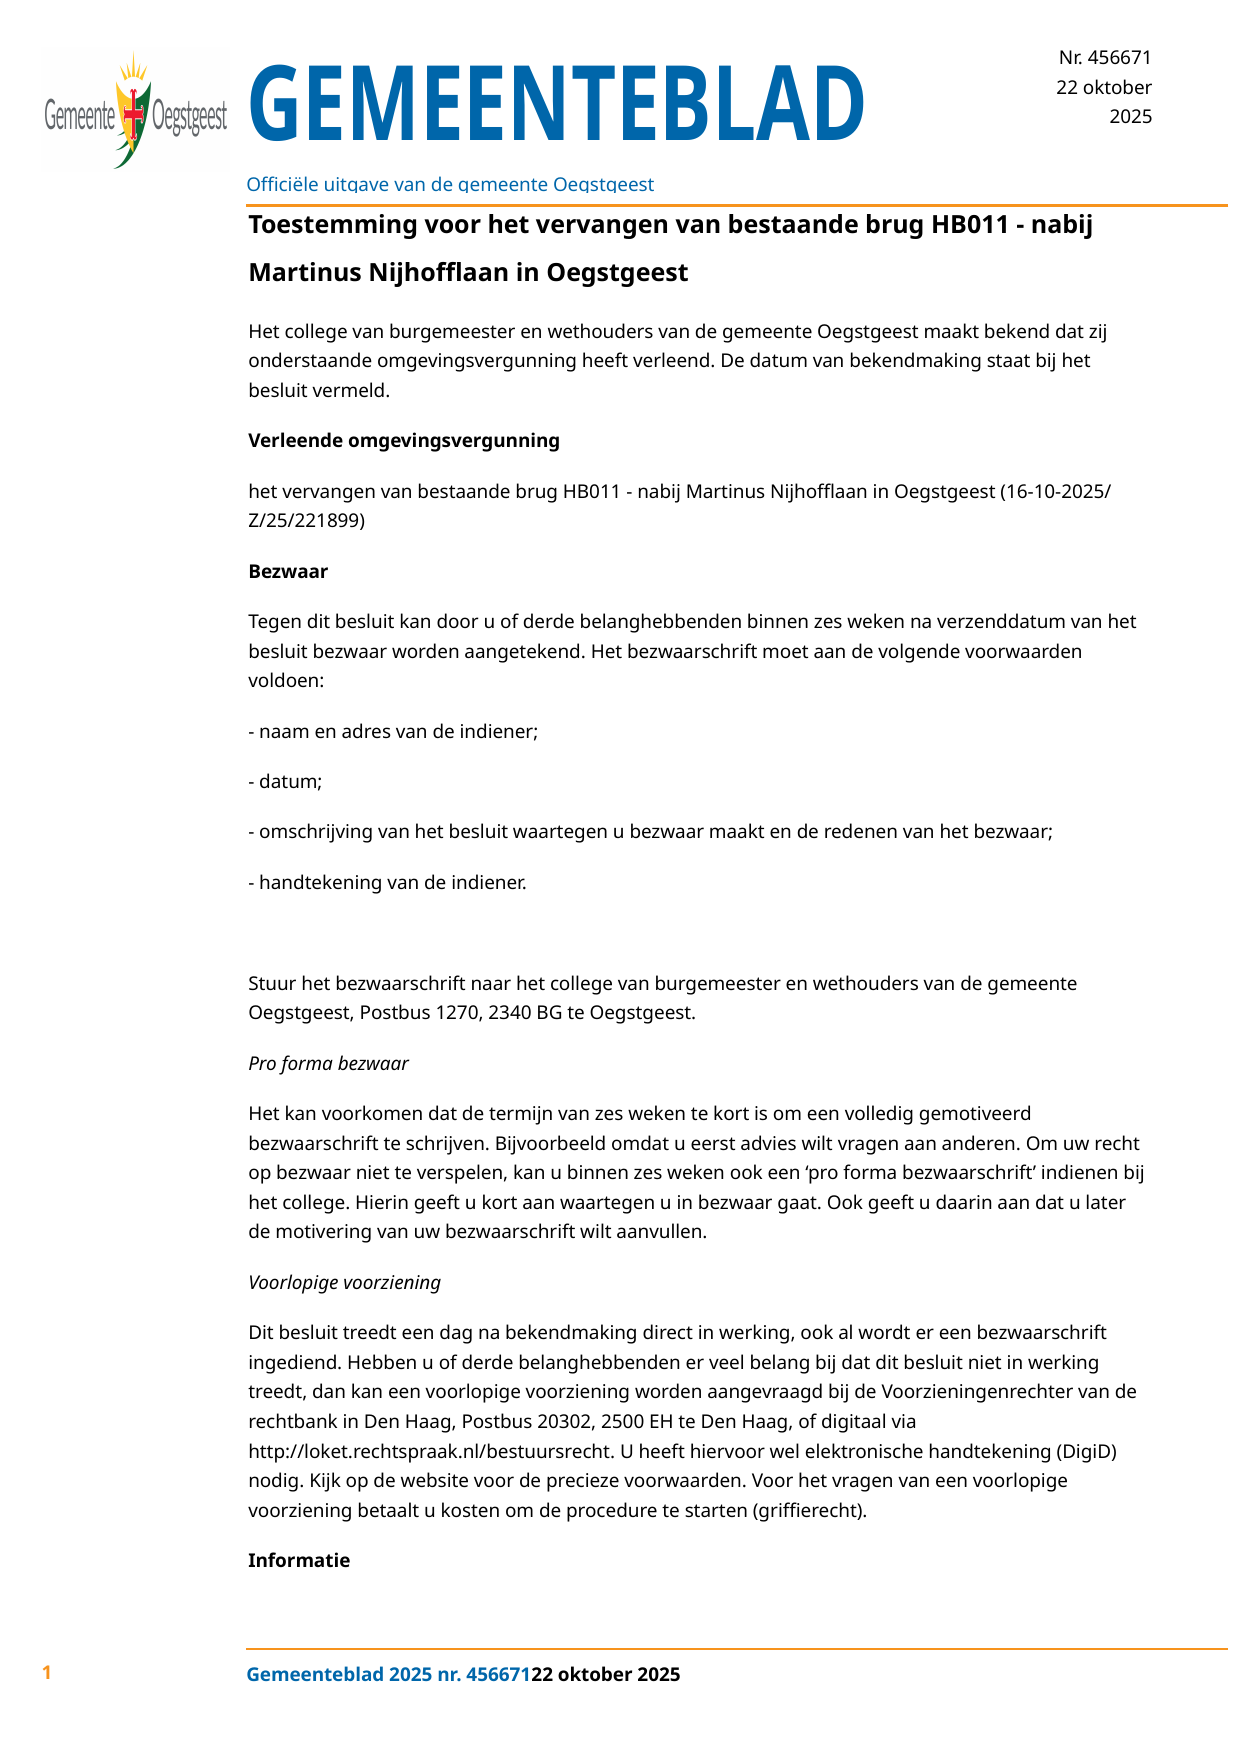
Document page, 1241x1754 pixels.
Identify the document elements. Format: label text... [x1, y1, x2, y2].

text - omschrijving van het besluit waartegen u bezwaar maakt en de redenen van het bezwaar; [248, 819, 1152, 844]
text Voorlopige voorziening [248, 1269, 1152, 1295]
text Stuur het bezwaarschrift naar het college van burgemeester en wethouders van de gemeente Oegstgeest, Postbus 1270, 2340 BG te Oegstgeest. [248, 970, 1152, 1025]
text Bezwaar [248, 558, 1152, 584]
picture [41, 47, 231, 172]
text - datum; [248, 768, 1152, 794]
text het vervangen van bestaande brug HB011 - nabij Martinus Nijhofflaan in Oegstgeest (16-10-2025/ Z/25/221899) [248, 478, 1152, 533]
text Pro forma bezwaar [248, 1050, 1152, 1076]
text Informatie [248, 1547, 1152, 1573]
text Toestemming voor het vervangen van bestaande brug HB011 - nabij Martinus Nijhofflaan in Oegstgeest [248, 207, 1152, 288]
text Het kan voorkomen dat de termijn van zes weken te kort is om een volledig gemotiveerd bezwaarschrift te schrijven. Bijvoorbeeld omdat u eerst advies wilt vragen aan anderen. Om uw recht op bezwaar niet te verspelen, kan u binnen zes weken ook een ‘pro forma bezwaarschrift’ indienen bij het college. Hierin geeft u kort aan waartegen u in bezwaar gaat. Ook geeft u daarin aan dat u later de motivering van uw bezwaarschrift wilt aanvullen. [248, 1100, 1152, 1244]
text - handtekening van de indiener. [248, 869, 1152, 895]
text - naam en adres van de indiener; [248, 718, 1152, 744]
text Het college van burgemeester en wethouders van de gemeente Oegstgeest maakt bekend dat zij onderstaande omgevingsvergunning heeft verleend. De datum van bekendmaking staat bij het besluit vermeld. [248, 318, 1152, 403]
text Tegen dit besluit kan door u of derde belanghebbenden binnen zes weken na verzenddatum van het besluit bezwaar worden aangetekend. Het bezwaarschrift moet aan de volgende voorwaarden voldoen: [248, 608, 1152, 693]
text Dit besluit treedt een dag na bekendmaking direct in werking, ook al wordt er een bezwaarschrift ingediend. Hebben u of derde belanghebbenden er veel belang bij dat dit besluit niet in werking treedt, dan kan een voorlopige voorziening worden aangevraagd bij de Voorzieningenrechter van de rechtbank in Den Haag, Postbus 20302, 2500 EH te Den Haag, of digitaal via http://loket.rechtspraak.nl/bestuursrecht. U heeft hiervoor wel elektronische handtekening (DigiD) nodig. Kijk op de website voor de precieze voorwaarden. Voor het vragen van een voorlopige voorziening betaalt u kosten om de procedure te starten (griffierecht). [248, 1319, 1152, 1523]
text Verleende omgevingsvergunning [248, 427, 1152, 453]
